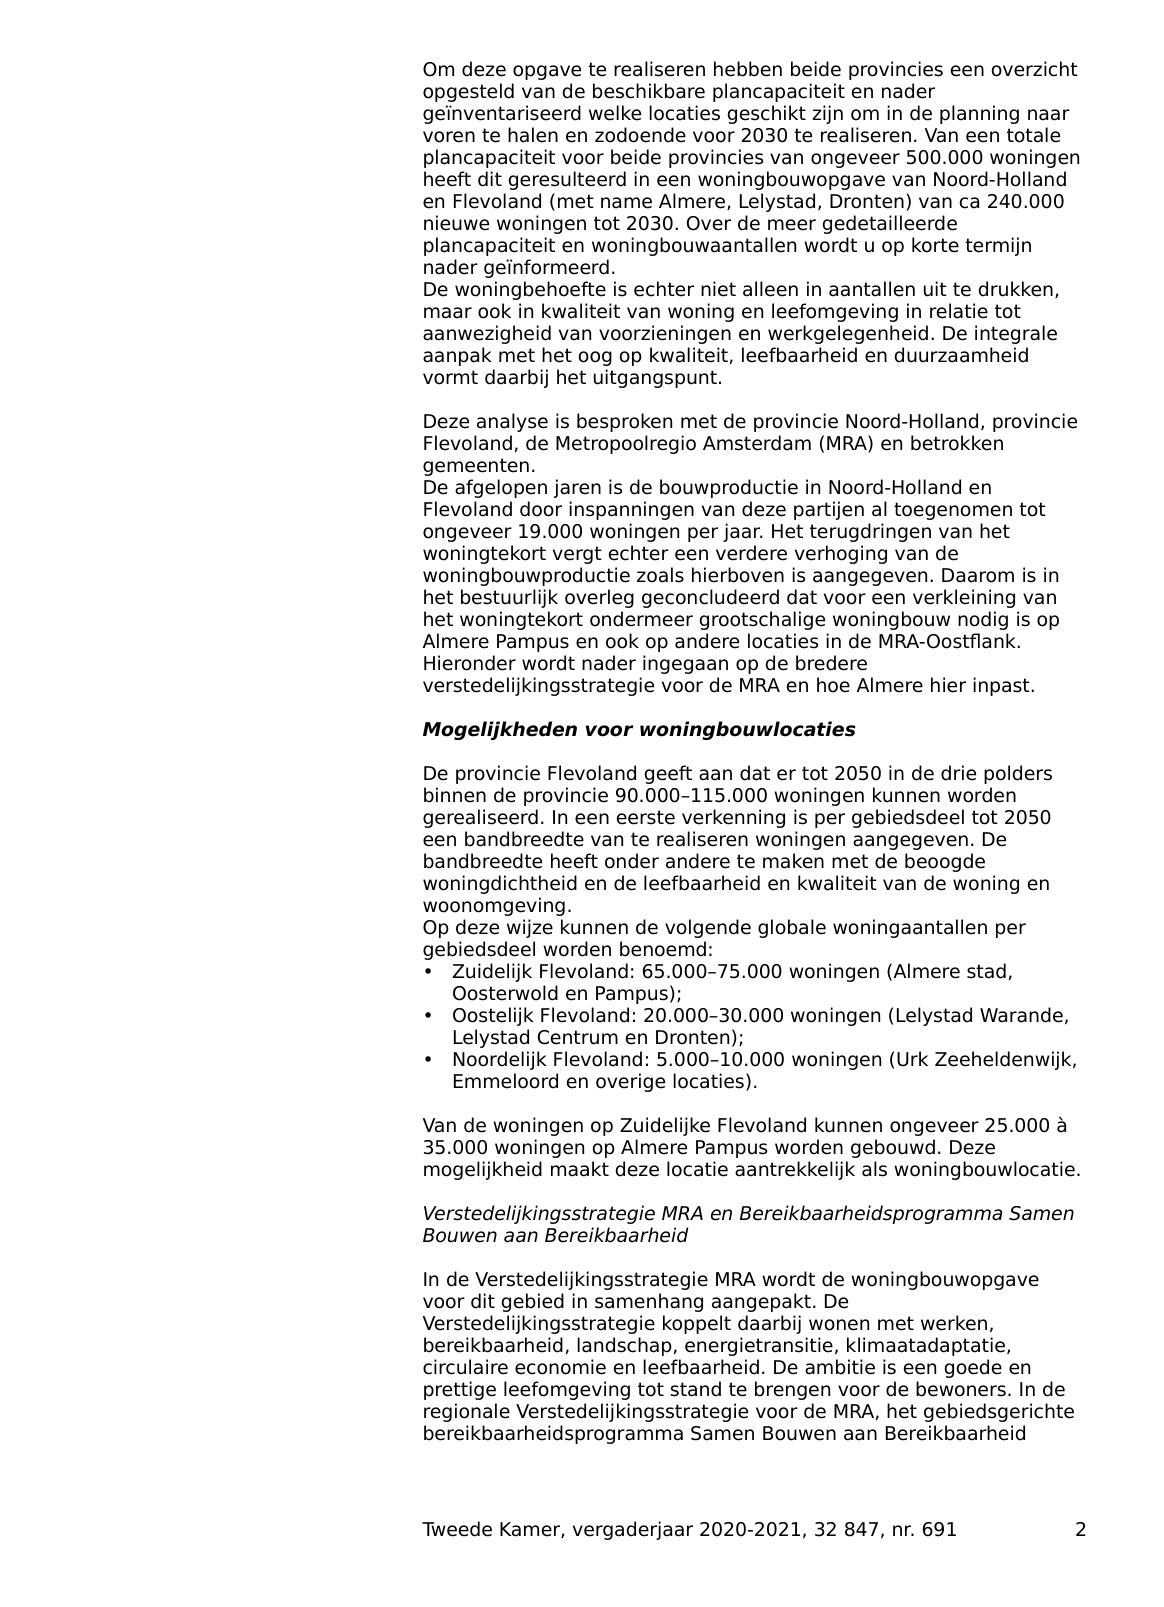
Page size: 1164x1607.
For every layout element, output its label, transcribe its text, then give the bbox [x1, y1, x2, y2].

text Van de woningen op Zuidelijke Flevoland kunnen ongeveer 25.000 à 35.000 woningen op Almere Pampus worden gebouwd. Deze mogelijkheid maakt deze locatie aantrekkelijk als woningbouwlocatie. [422, 1115, 1087, 1181]
text In de Verstedelijkingsstrategie MRA wordt de woningbouwopgave voor dit gebied in samenhang aangepakt. De Verstedelijkingsstrategie koppelt daarbij wonen met werken, bereikbaarheid, landschap, energietransitie, klimaatadaptatie, circulaire economie en leefbaarheid. De ambitie is een goede en prettige leefomgeving tot stand te brengen voor de bewoners. In de regionale Verstedelijkingsstrategie voor de MRA, het gebiedsgerichte bereikbaarheidsprogramma Samen Bouwen aan Bereikbaarheid [422, 1269, 1087, 1445]
text • Oostelijk Flevoland: 20.000–30.000 woningen (Lelystad Warande, Lelystad Centrum en Dronten); [422, 1005, 1087, 1049]
text Op deze wijze kunnen de volgende globale woningaantallen per gebiedsdeel worden benoemd: [422, 917, 1087, 961]
text De provincie Flevoland geeft aan dat er tot 2050 in de drie polders binnen de provincie 90.000–115.000 woningen kunnen worden gerealiseerd. In een eerste verkenning is per gebiedsdeel tot 2050 een bandbreedte van te realiseren woningen aangegeven. De bandbreedte heeft onder andere te maken met de beoogde woningdichtheid en de leefbaarheid en kwaliteit van de woning en woonomgeving. [422, 763, 1087, 917]
subtitle Mogelijkheden voor woningbouwlocaties [422, 719, 1087, 741]
text • Noordelijk Flevoland: 5.000–10.000 woningen (Urk Zeeheldenwijk, Emmeloord en overige locaties). [422, 1049, 1087, 1093]
text Deze analyse is besproken met de provincie Noord-Holland, provincie Flevoland, de Metropoolregio Amsterdam (MRA) en betrokken gemeenten. [422, 411, 1087, 477]
text De woningbehoefte is echter niet alleen in aantallen uit te drukken, maar ook in kwaliteit van woning en leefomgeving in relatie tot aanwezigheid van voorzieningen en werkgelegenheid. De integrale aanpak met het oog op kwaliteit, leefbaarheid en duurzaamheid vormt daarbij het uitgangspunt. [422, 279, 1087, 389]
text Om deze opgave te realiseren hebben beide provincies een overzicht opgesteld van de beschikbare plancapaciteit en nader geïnventariseerd welke locaties geschikt zijn om in de planning naar voren te halen en zodoende voor 2030 te realiseren. Van een totale plancapaciteit voor beide provincies van ongeveer 500.000 woningen heeft dit geresulteerd in een woningbouwopgave van Noord-Holland en Flevoland (met name Almere, Lelystad, Dronten) van ca 240.000 nieuwe woningen tot 2030. Over de meer gedetailleerde plancapaciteit en woningbouwaantallen wordt u op korte termijn nader geïnformeerd. [422, 59, 1087, 279]
subtitle Verstedelijkingsstrategie MRA en Bereikbaarheidsprogramma Samen Bouwen aan Bereikbaarheid [422, 1203, 1087, 1247]
text De afgelopen jaren is de bouwproductie in Noord-Holland en Flevoland door inspanningen van deze partijen al toegenomen tot ongeveer 19.000 woningen per jaar. Het terugdringen van het woningtekort vergt echter een verdere verhoging van de woningbouwproductie zoals hierboven is aangegeven. Daarom is in het bestuurlijk overleg geconcludeerd dat voor een verkleining van het woningtekort ondermeer grootschalige woningbouw nodig is op Almere Pampus en ook op andere locaties in de MRA-Oostflank. Hieronder wordt nader ingegaan op de bredere verstedelijkingsstrategie voor de MRA en hoe Almere hier inpast. [422, 477, 1087, 697]
text • Zuidelijk Flevoland: 65.000–75.000 woningen (Almere stad, Oosterwold en Pampus); [422, 961, 1087, 1005]
